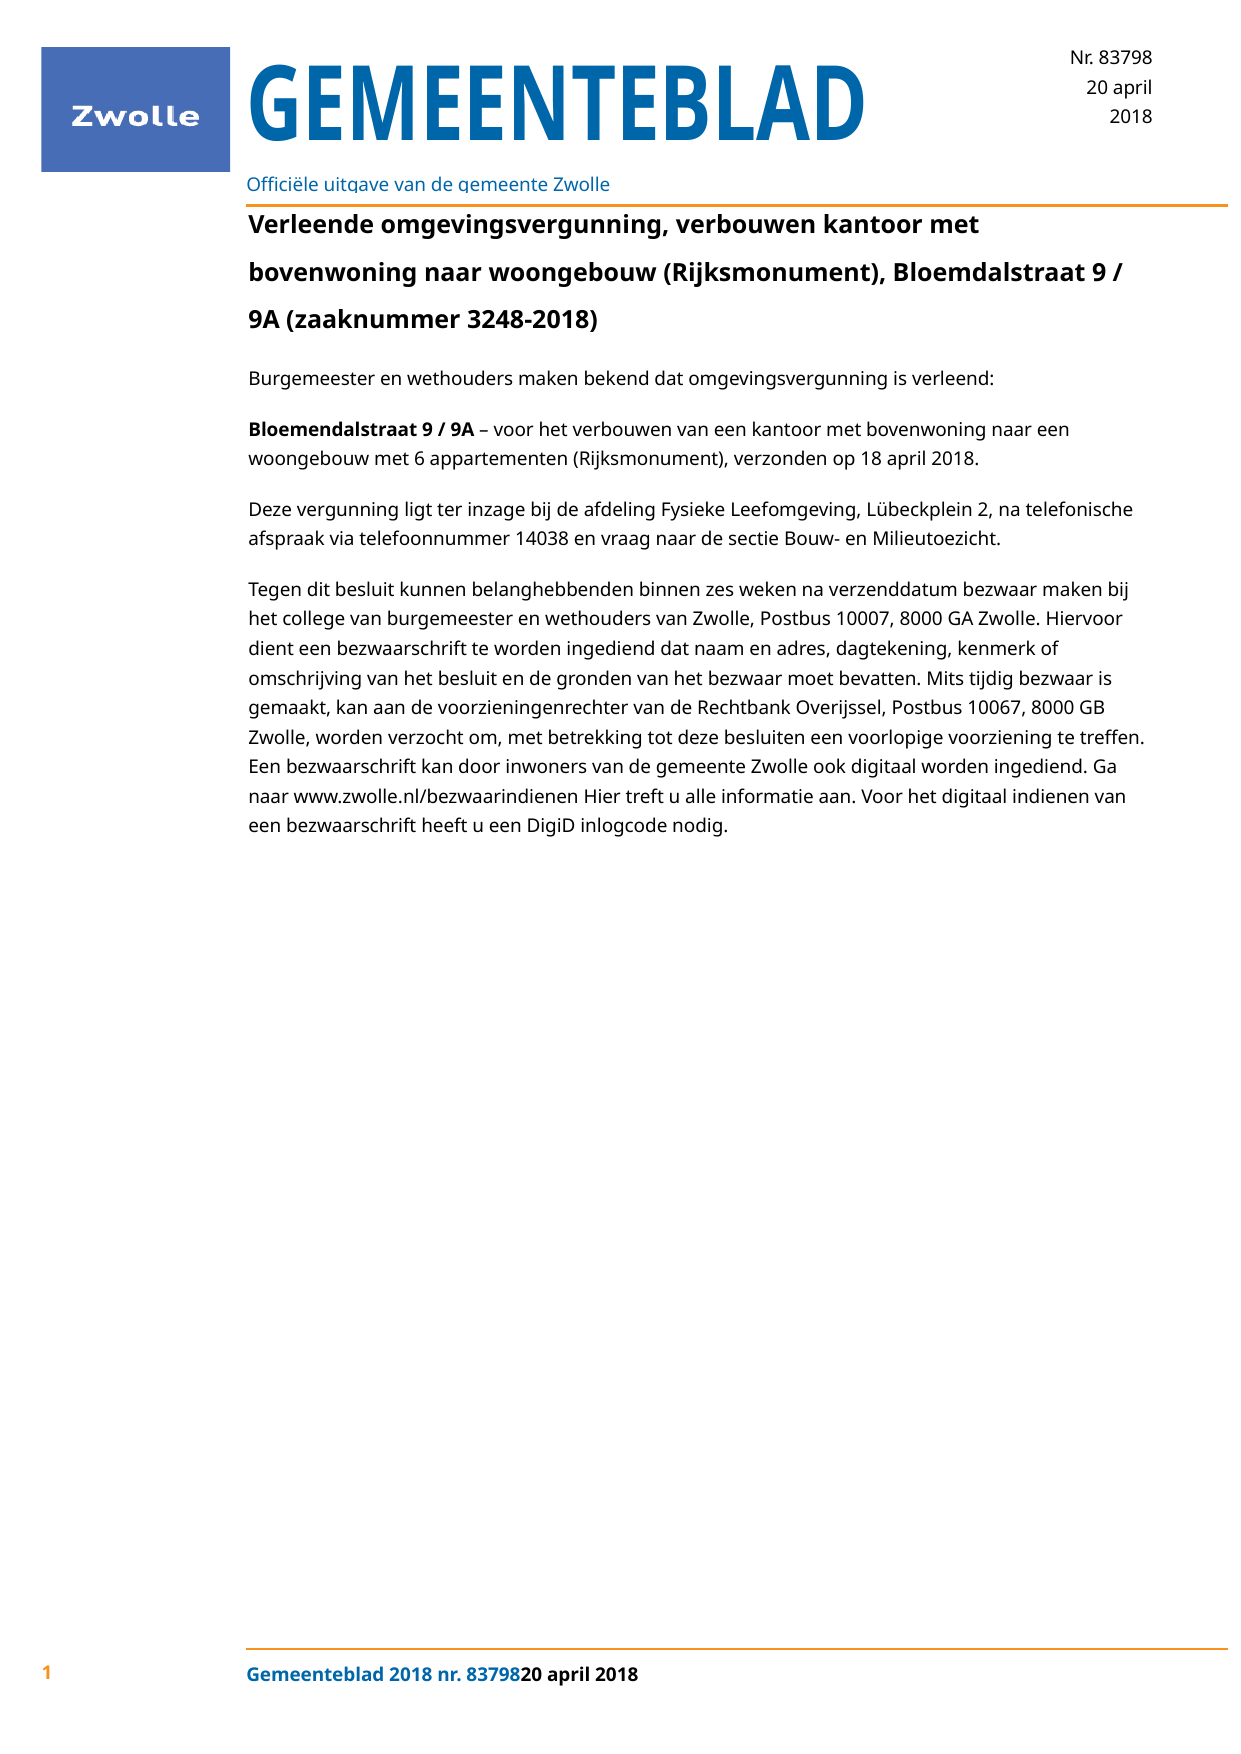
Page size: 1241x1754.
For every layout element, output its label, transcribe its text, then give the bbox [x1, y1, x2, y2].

text Verleende omgevingsvergunning, verbouwen kantoor met bovenwoning naar woongebouw (Rijksmonument), Bloemdalstraat 9 / 9A (zaaknummer 3248-2018) [248, 207, 1152, 336]
text Tegen dit besluit kunnen belanghebbenden binnen zes weken na verzenddatum bezwaar maken bij het college van burgemeester en wethouders van Zwolle, Postbus 10007, 8000 GA Zwolle. Hiervoor dient een bezwaarschrift te worden ingediend dat naam en adres, dagtekening, kenmerk of omschrijving van het besluit en de gronden van het bezwaar moet bevatten. Mits tijdig bezwaar is gemaakt, kan aan de voorzieningenrechter van de Rechtbank Overijssel, Postbus 10067, 8000 GB Zwolle, worden verzocht om, met betrekking tot deze besluiten een voorlopige voorziening te treffen. Een bezwaarschrift kan door inwoners van de gemeente Zwolle ook digitaal worden ingediend. Ga naar www.zwolle.nl/bezwaarindienen Hier treft u alle informatie aan. Voor het digitaal indienen van een bezwaarschrift heeft u een DigiD inlogcode nodig. [248, 576, 1152, 838]
text Bloemendalstraat 9 / 9A – voor het verbouwen van een kantoor met bovenwoning naar een woongebouw met 6 appartementen (Rijksmonument), verzonden op 18 april 2018. [248, 416, 1152, 471]
picture [41, 47, 231, 172]
text Deze vergunning ligt ter inzage bij de afdeling Fysieke Leefomgeving, Lübeckplein 2, na telefonische afspraak via telefoonnummer 14038 en vraag naar de sectie Bouw- en Milieutoezicht. [248, 496, 1152, 551]
text Burgemeester en wethouders maken bekend dat omgevingsvergunning is verleend: [248, 366, 1152, 391]
